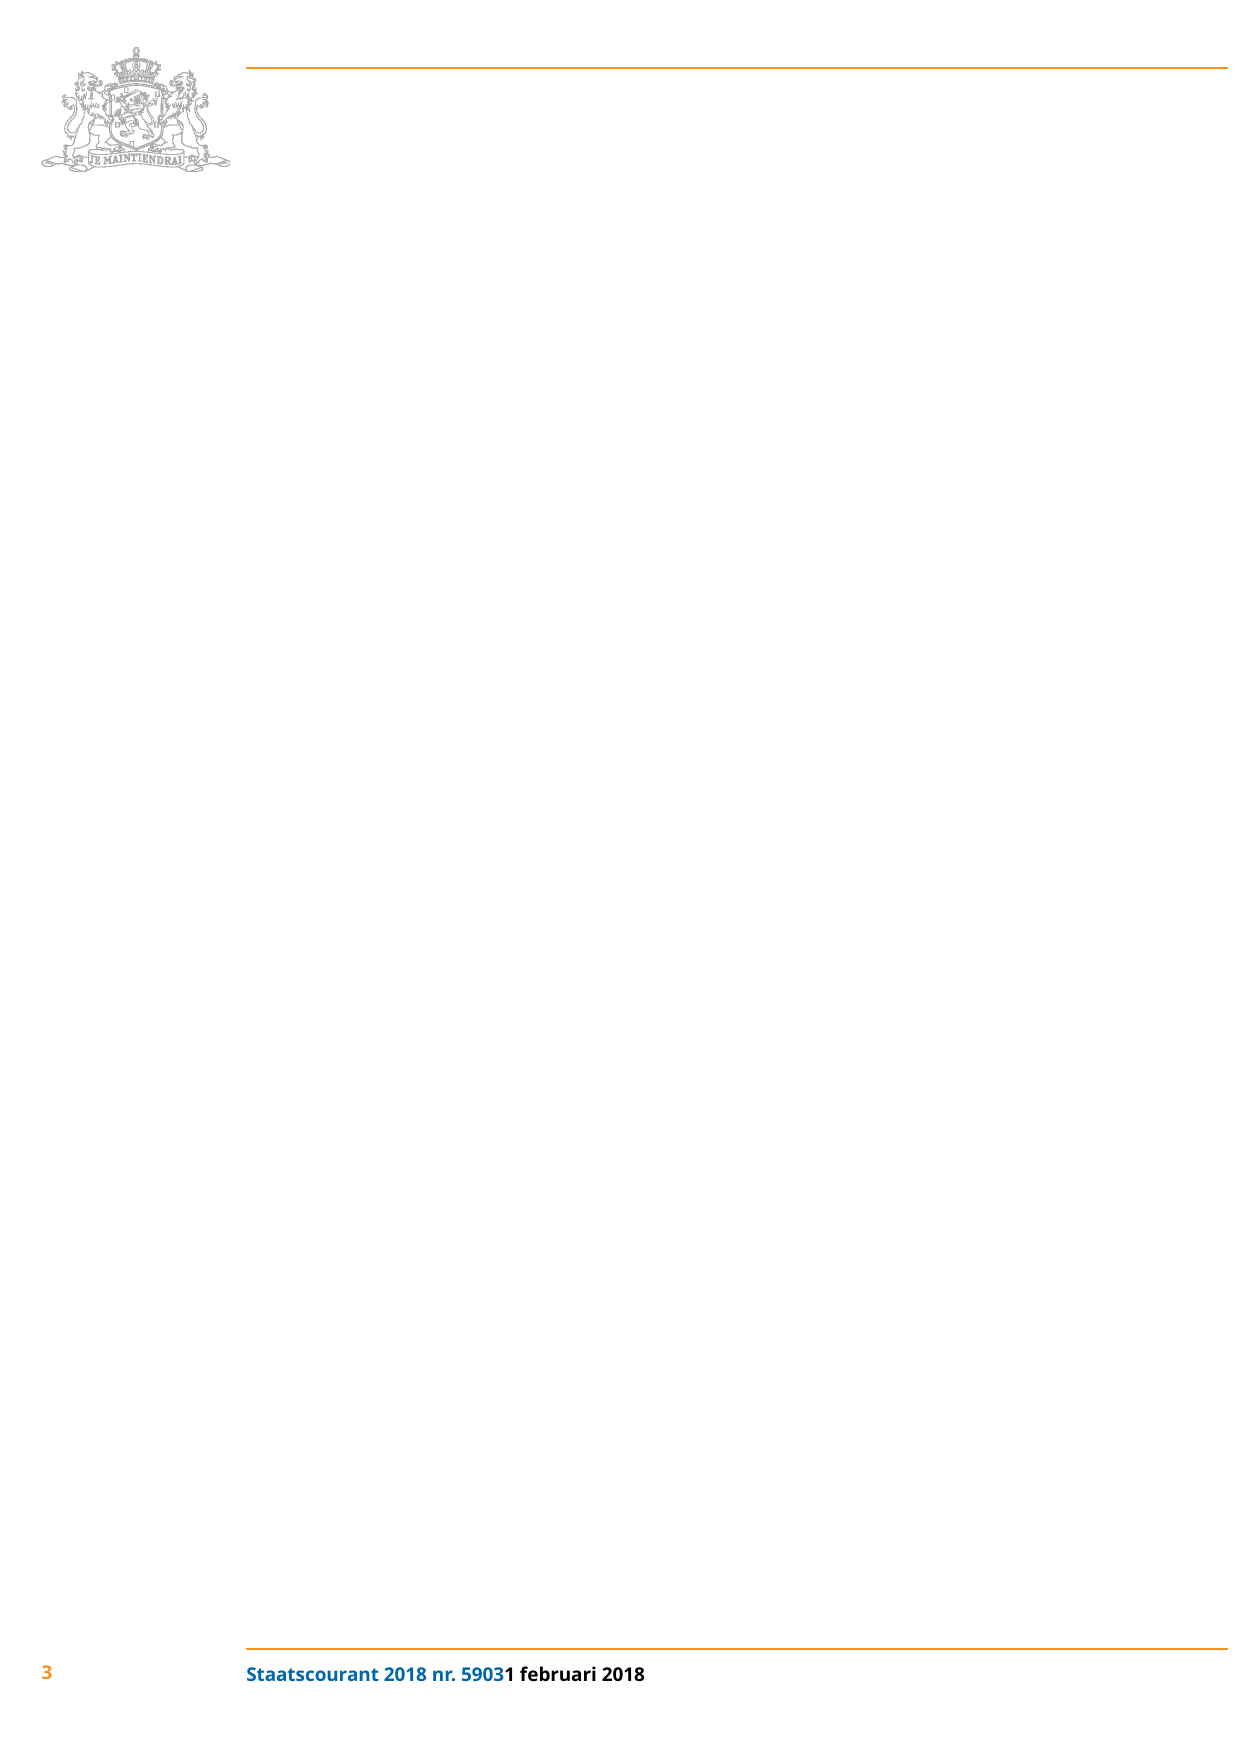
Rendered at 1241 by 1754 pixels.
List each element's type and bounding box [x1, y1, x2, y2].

picture [41, 47, 231, 172]
